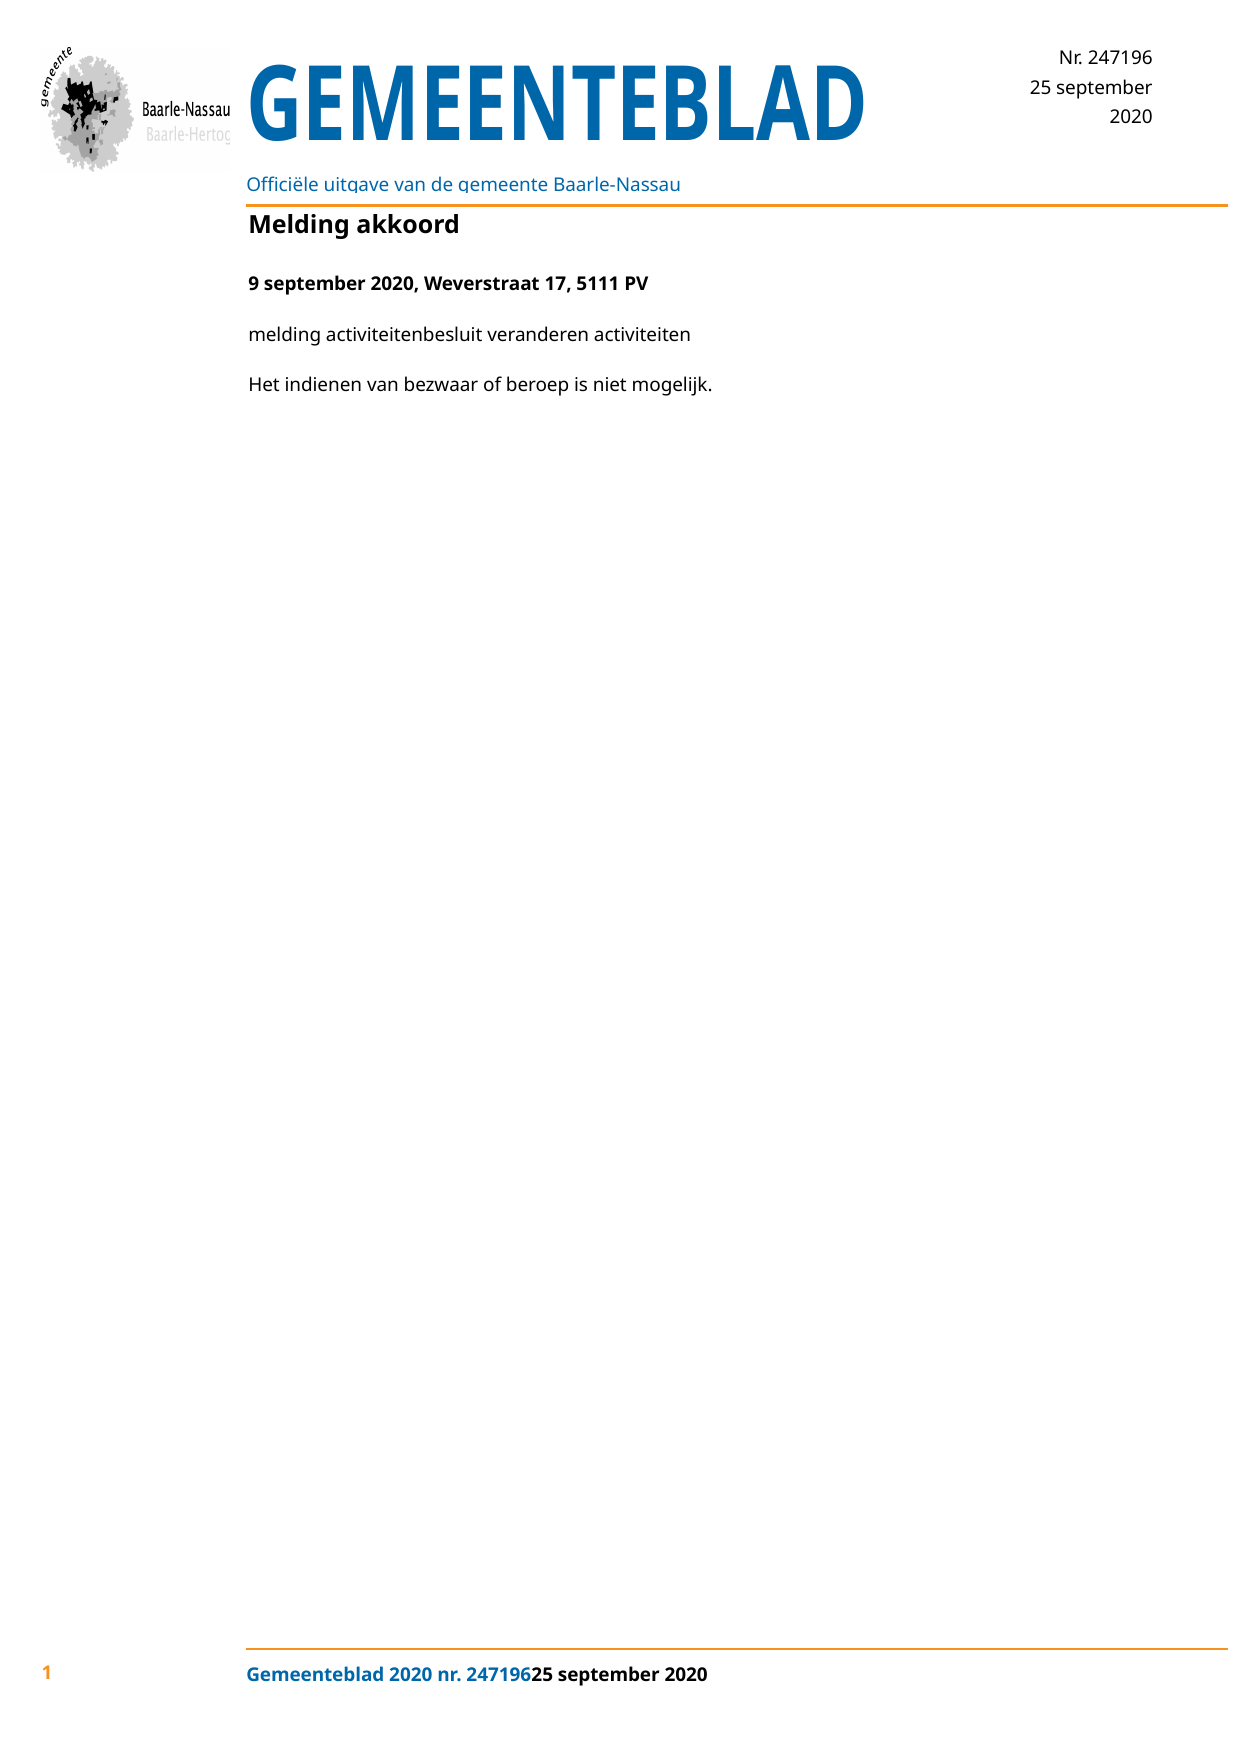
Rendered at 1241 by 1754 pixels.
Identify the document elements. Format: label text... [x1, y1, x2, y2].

text melding activiteitenbesluit veranderen activiteiten [248, 321, 1152, 346]
text Melding akkoord [248, 207, 1152, 241]
picture [41, 47, 231, 172]
text 9 september 2020, Weverstraat 17, 5111 PV [248, 270, 1152, 296]
text Het indienen van bezwaar of beroep is niet mogelijk. [248, 371, 1152, 397]
